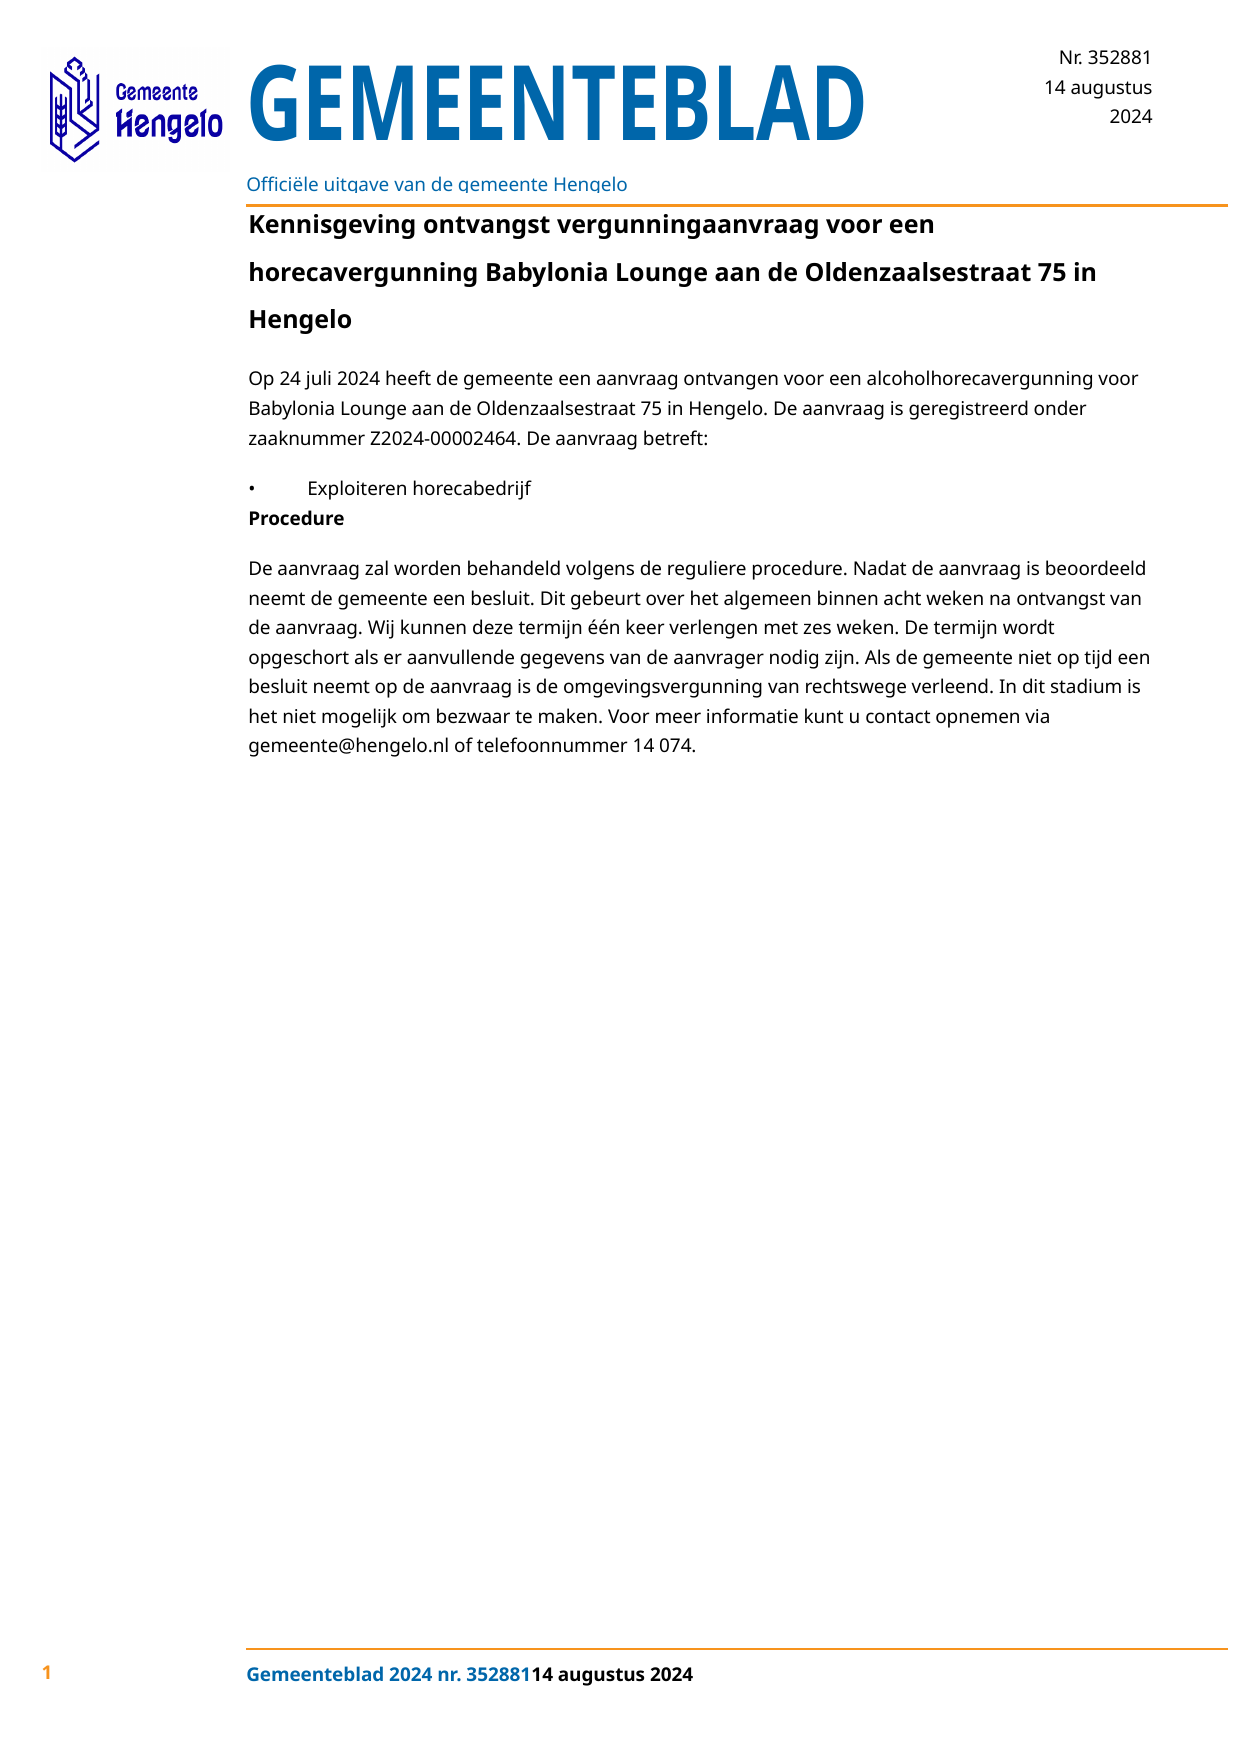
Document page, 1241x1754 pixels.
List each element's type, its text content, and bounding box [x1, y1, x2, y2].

text De aanvraag zal worden behandeld volgens de reguliere procedure. Nadat de aanvraag is beoordeeld neemt de gemeente een besluit. Dit gebeurt over het algemeen binnen acht weken na ontvangst van de aanvraag. Wij kunnen deze termijn één keer verlengen met zes weken. De termijn wordt opgeschort als er aanvullende gegevens van de aanvrager nodig zijn. Als de gemeente niet op tijd een besluit neemt op de aanvraag is de omgevingsvergunning van rechtswege verleend. In dit stadium is het niet mogelijk om bezwaar te maken. Voor meer informatie kunt u contact opnemen via gemeente@hengelo.nl of telefoonnummer 14 074. [248, 555, 1152, 758]
picture [41, 47, 231, 172]
list Exploiteren horecabedrijf [248, 475, 1152, 501]
text Op 24 juli 2024 heeft de gemeente een aanvraag ontvangen voor een alcoholhorecavergunning voor Babylonia Lounge aan de Oldenzaalsestraat 75 in Hengelo. De aanvraag is geregistreerd onder zaaknummer Z2024-00002464. De aanvraag betreft: [248, 366, 1152, 450]
text Kennisgeving ontvangst vergunningaanvraag voor een horecavergunning Babylonia Lounge aan de Oldenzaalsestraat 75 in Hengelo [248, 207, 1152, 336]
text Procedure [248, 505, 1152, 530]
